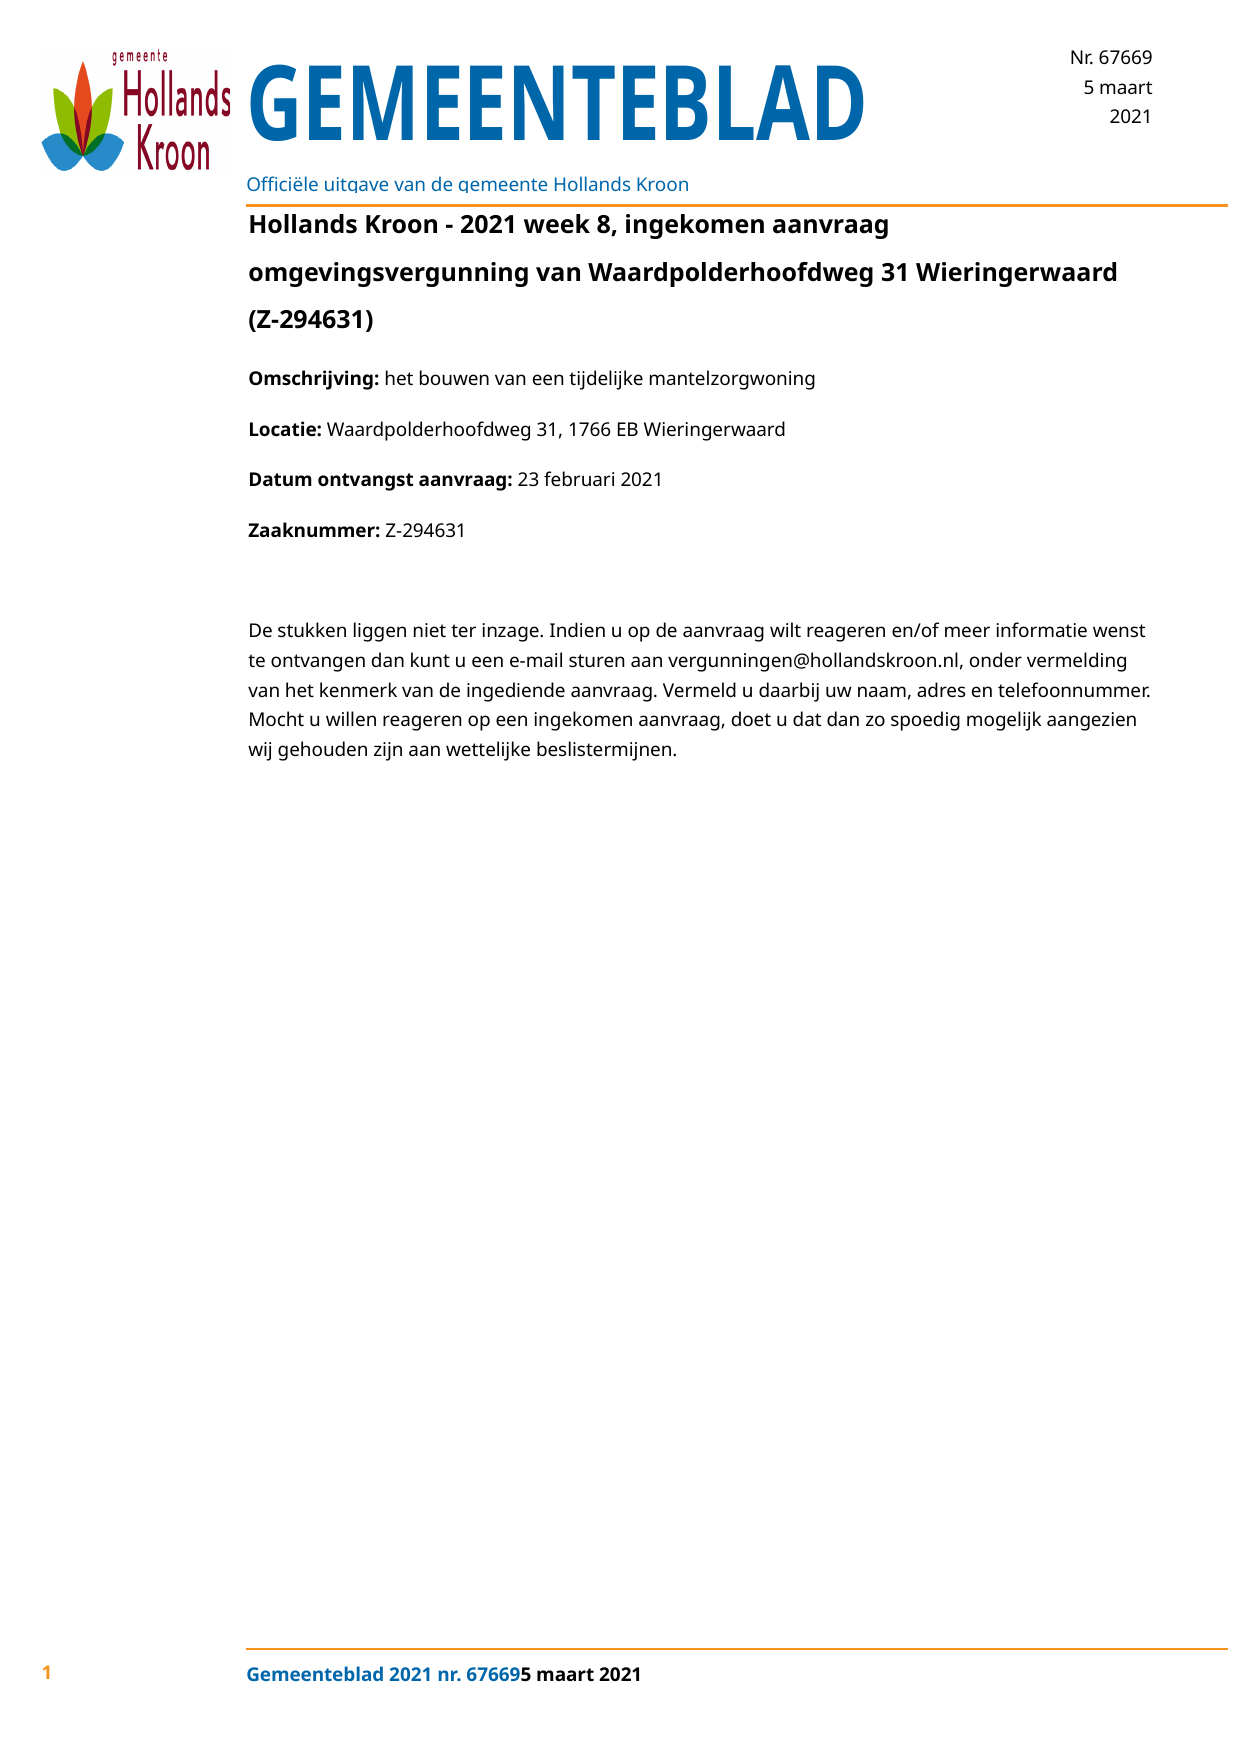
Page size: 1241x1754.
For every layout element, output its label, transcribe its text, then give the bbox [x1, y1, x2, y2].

text De stukken liggen niet ter inzage. Indien u op de aanvraag wilt reageren en/of meer informatie wenst te ontvangen dan kunt u een e-mail sturen aan vergunningen@hollandskroon.nl, onder vermelding van het kenmerk van de ingediende aanvraag. Vermeld u daarbij uw naam, adres en telefoonnummer. Mocht u willen reageren op een ingekomen aanvraag, doet u dat dan zo spoedig mogelijk aangezien wij gehouden zijn aan wettelijke beslistermijnen. [248, 618, 1152, 762]
text Locatie: Waardpolderhoofdweg 31, 1766 EB Wieringerwaard [248, 416, 1152, 442]
text Hollands Kroon - 2021 week 8, ingekomen aanvraag omgevingsvergunning van Waardpolderhoofdweg 31 Wieringerwaard (Z-294631) [248, 207, 1152, 336]
text Omschrijving: het bouwen van een tijdelijke mantelzorgwoning [248, 366, 1152, 391]
text Datum ontvangst aanvraag: 23 februari 2021 [248, 466, 1152, 492]
picture [41, 47, 231, 172]
text Zaaknummer: Z-294631 [248, 517, 1152, 542]
